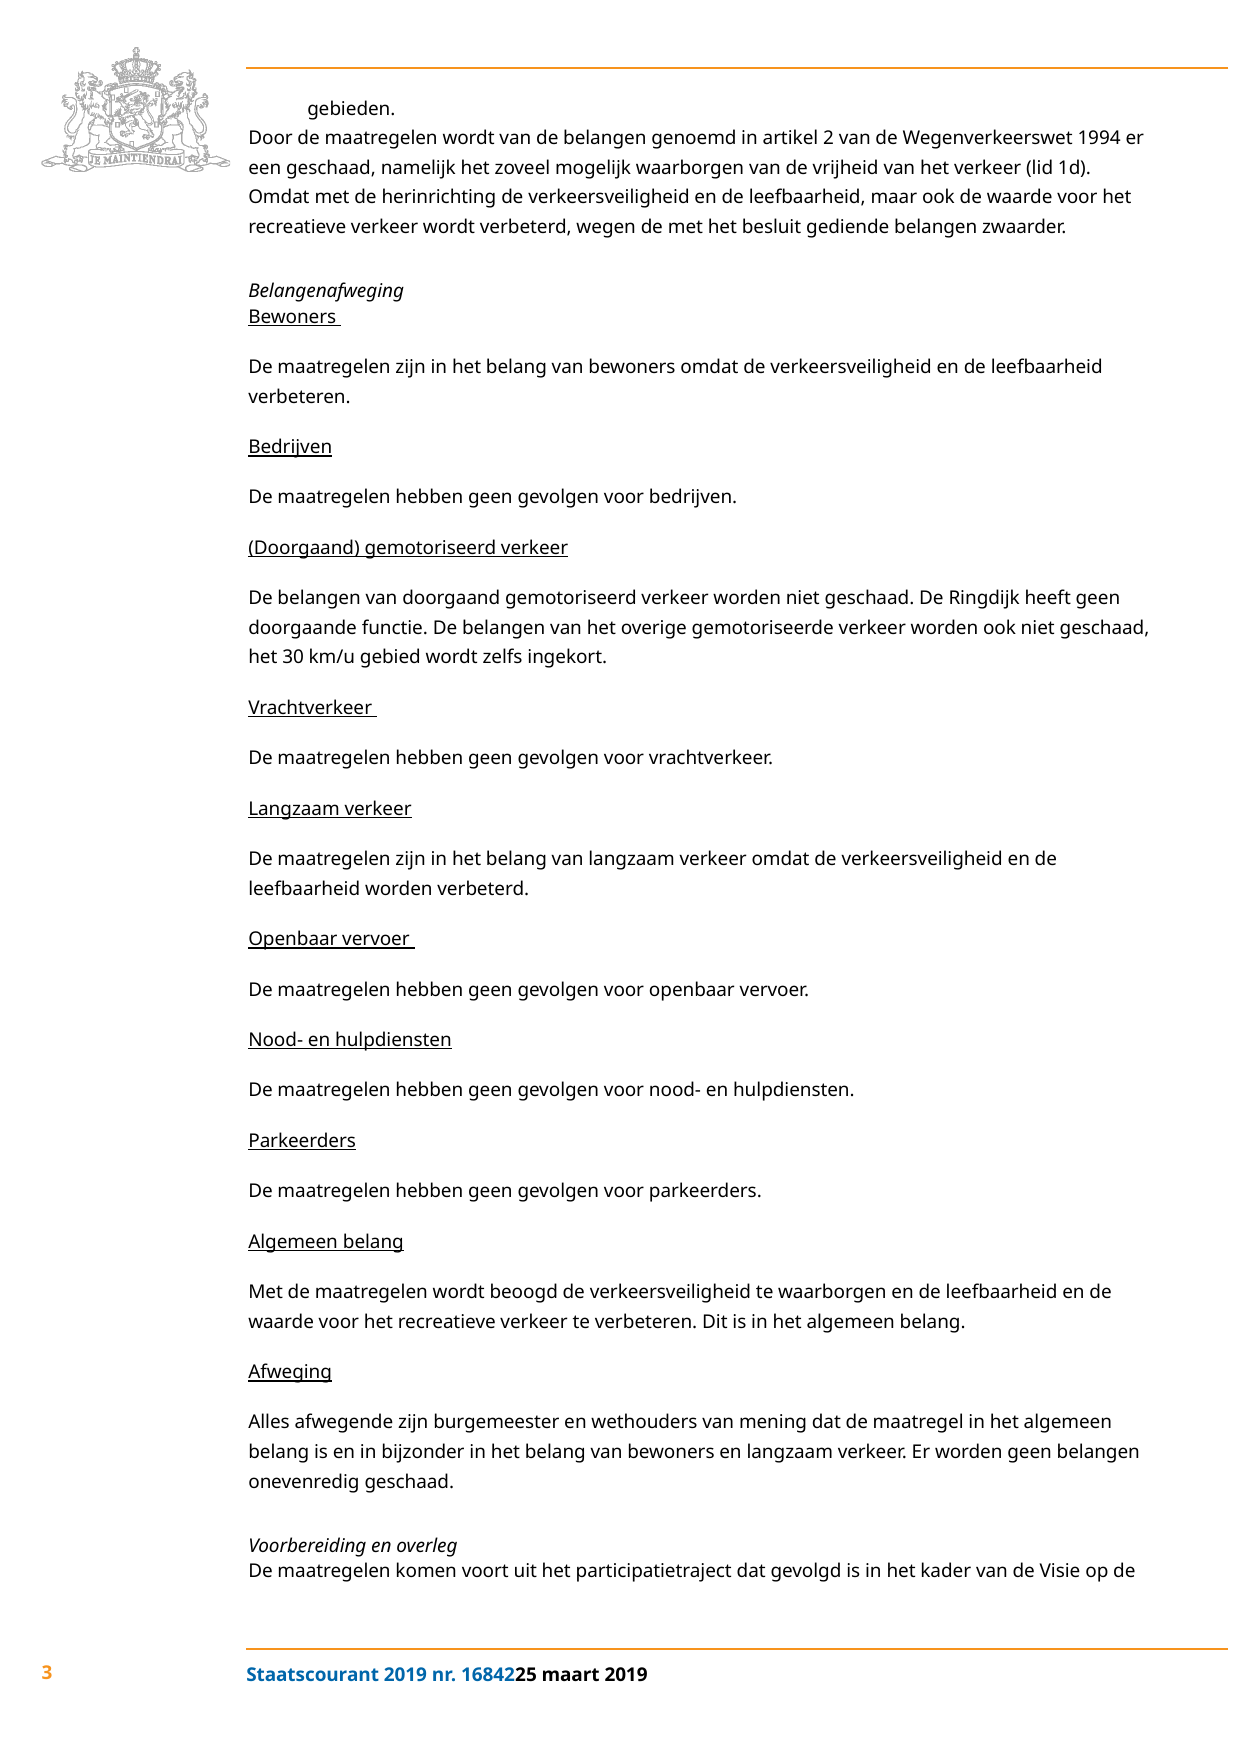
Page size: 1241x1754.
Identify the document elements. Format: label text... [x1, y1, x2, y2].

text Algemeen belang [248, 1228, 1152, 1253]
text Bewoners [248, 303, 1152, 328]
text De maatregelen hebben geen gevolgen voor vrachtverkeer. [248, 744, 1152, 770]
text De maatregelen hebben geen gevolgen voor nood- en hulpdiensten. [248, 1077, 1152, 1102]
text De maatregelen zijn in het belang van langzaam verkeer omdat de verkeersveiligheid en de leefbaarheid worden verbeterd. [248, 845, 1152, 901]
text De maatregelen hebben geen gevolgen voor bedrijven. [248, 484, 1152, 509]
text De maatregelen hebben geen gevolgen voor parkeerders. [248, 1177, 1152, 1203]
text Met de maatregelen wordt beoogd de verkeersveiligheid te waarborgen en de leefbaarheid en de waarde voor het recreatieve verkeer te verbeteren. Dit is in het algemeen belang. [248, 1278, 1152, 1333]
text Openbaar vervoer [248, 925, 1152, 951]
text Alles afwegende zijn burgemeester en wethouders van mening dat de maatregel in het algemeen belang is en in bijzonder in het belang van bewoners en langzaam verkeer. Er worden geen belangen onevenredig geschaad. [248, 1409, 1152, 1493]
text De belangen van doorgaand gemotoriseerd verkeer worden niet geschaad. De Ringdijk heeft geen doorgaande functie. De belangen van het overige gemotoriseerde verkeer worden ook niet geschaad, het 30 km/u gebied wordt zelfs ingekort. [248, 584, 1152, 669]
text Parkeerders [248, 1127, 1152, 1153]
text Bedrijven [248, 433, 1152, 459]
text De maatregelen zijn in het belang van bewoners omdat de verkeersveiligheid en de leefbaarheid verbeteren. [248, 353, 1152, 408]
text (Doorgaand) gemotoriseerd verkeer [248, 534, 1152, 560]
picture [41, 47, 231, 172]
text Vrachtverkeer [248, 694, 1152, 720]
text Door de maatregelen wordt van de belangen genoemd in artikel 2 van de Wegenverkeerswet 1994 er een geschaad, namelijk het zoveel mogelijk waarborgen van de vrijheid van het verkeer (lid 1d). Omdat met de herinrichting de verkeersveiligheid en de leefbaarheid, maar ook de waarde voor het recreatieve verkeer wordt verbeterd, wegen de met het besluit gediende belangen zwaarder. [248, 124, 1152, 239]
text De maatregelen hebben geen gevolgen voor openbaar vervoer. [248, 976, 1152, 1001]
text Nood- en hulpdiensten [248, 1026, 1152, 1052]
text Afweging [248, 1358, 1152, 1384]
list gebieden. [248, 95, 1152, 121]
text De maatregelen komen voort uit het participatietraject dat gevolgd is in het kader van de Visie op de [248, 1557, 1152, 1583]
text Langzaam verkeer [248, 795, 1152, 821]
text Belangenafweging [248, 277, 1152, 303]
text Voorbereiding en overleg [248, 1532, 1152, 1557]
